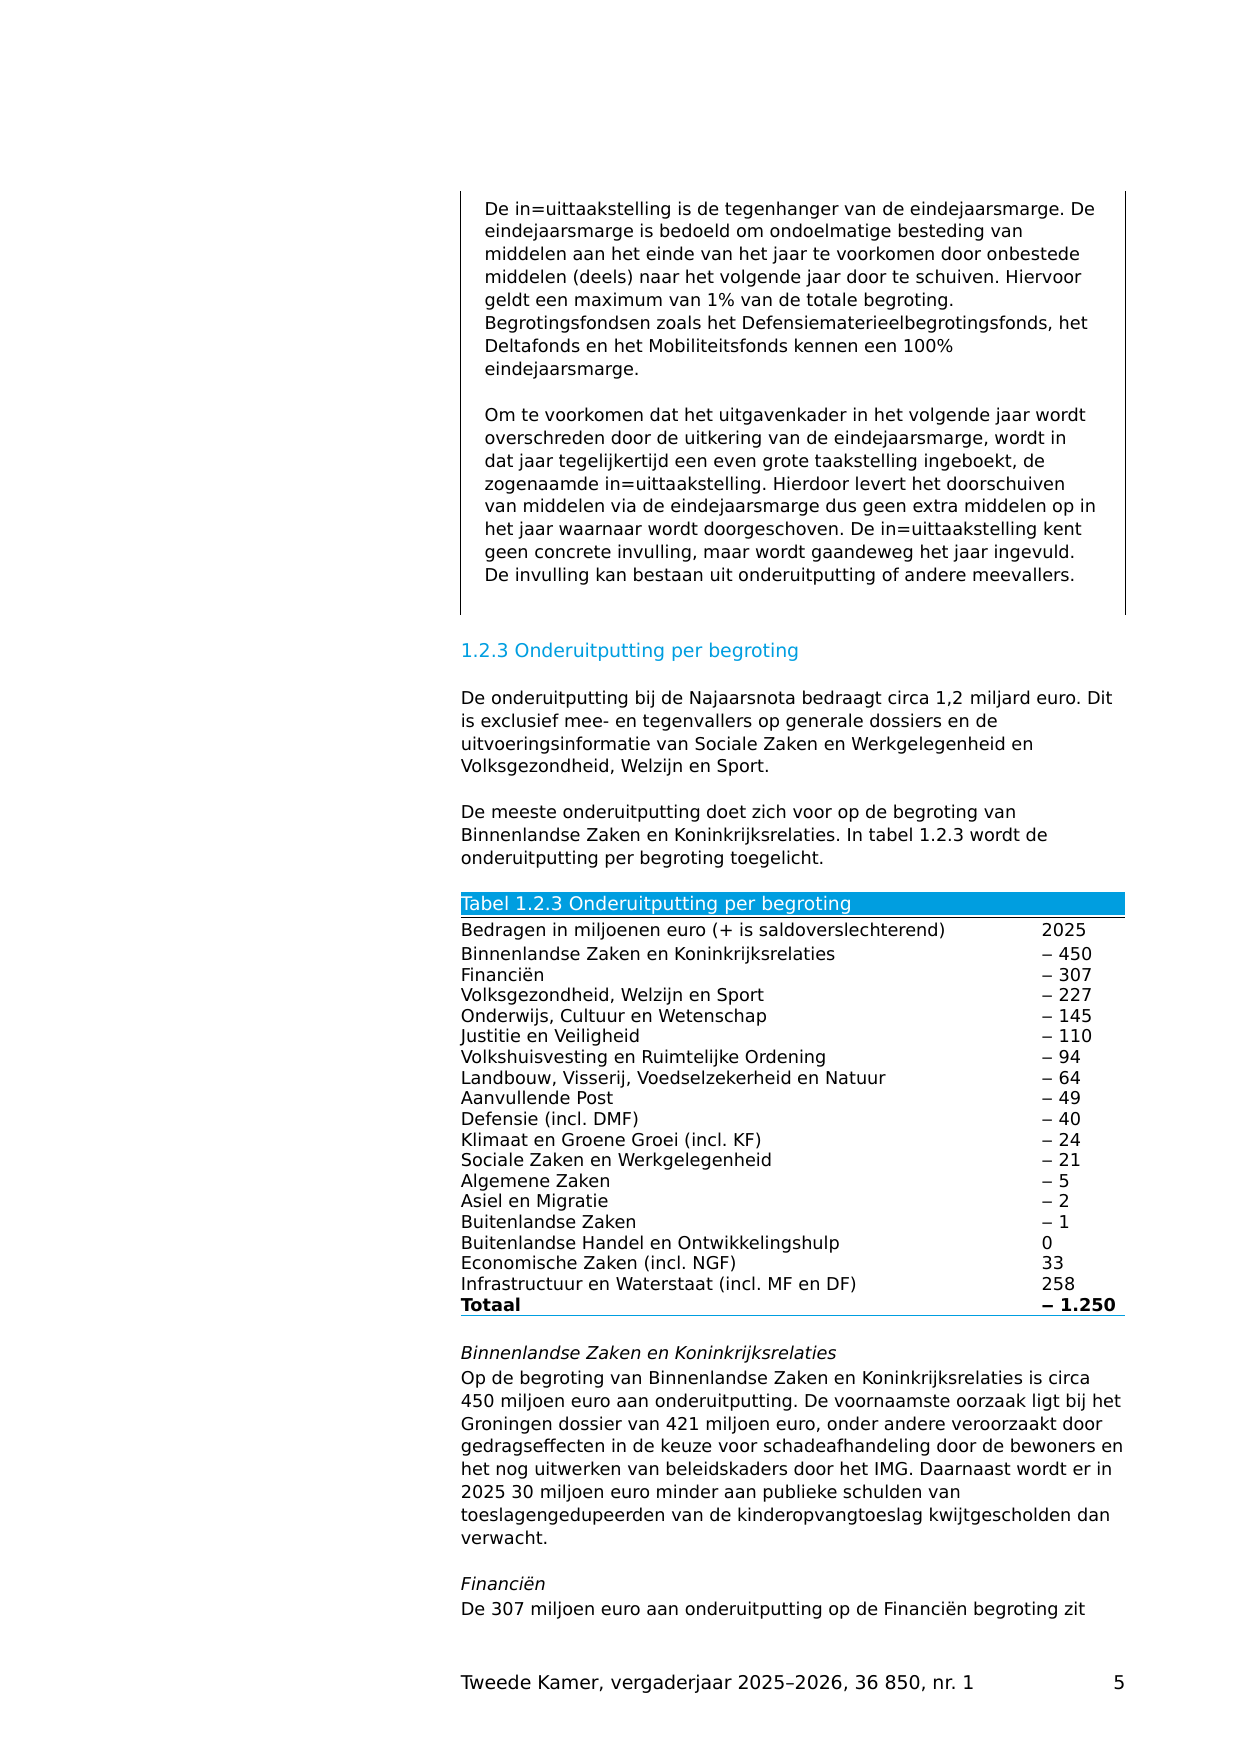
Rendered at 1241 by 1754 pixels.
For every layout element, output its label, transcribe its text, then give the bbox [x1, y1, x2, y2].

table_cell ‒ 5 [1039, 1171, 1125, 1191]
table_cell ‒ 1 [1039, 1212, 1125, 1233]
table_cell Volkshuisvesting en Ruimtelijke Ordening [461, 1047, 1038, 1068]
table_cell 33 [1039, 1253, 1125, 1274]
text Financiën [461, 1572, 1125, 1595]
table_cell ‒ 94 [1039, 1047, 1125, 1068]
table_cell Landbouw, Visserij, Voedselzekerheid en Natuur [461, 1068, 1038, 1088]
table_cell Klimaat en Groene Groei (incl. KF) [461, 1130, 1038, 1150]
title 1.2.3 Onderuitputting per begroting [461, 640, 1125, 662]
table_cell Volksgezondheid, Welzijn en Sport [461, 985, 1038, 1006]
table_cell ‒ 145 [1039, 1006, 1125, 1026]
table_cell 258 [1039, 1274, 1125, 1294]
table_cell ‒ 64 [1039, 1068, 1125, 1088]
table_cell Justitie en Veiligheid [461, 1026, 1038, 1047]
text Op de begroting van Binnenlandse Zaken en Koninkrijksrelaties is circa 450 miljoen euro aan onderuitputting. De voornaamste oorzaak ligt bij het Groningen dossier van 421 miljoen euro, onder andere veroorzaakt door gedragseffecten in de keuze voor schadeafhandeling door de bewoners en het nog uitwerken van beleidskaders door het IMG. Daarnaast wordt er in 2025 30 miljoen euro minder aan publieke schulden van toeslagengedupeerden van de kinderopvangtoeslag kwijtgescholden dan verwacht. [461, 1366, 1125, 1549]
table_cell Totaal [461, 1295, 1038, 1315]
table_cell Buitenlandse Zaken [461, 1212, 1038, 1233]
table_cell Infrastructuur en Waterstaat (incl. MF en DF) [461, 1274, 1038, 1294]
table_cell ‒ 40 [1039, 1109, 1125, 1129]
text Binnenlandse Zaken en Koninkrijksrelaties [461, 1341, 1125, 1364]
text De onderuitputting bij de Najaarsnota bedraagt circa 1,2 miljard euro. Dit is exclusief mee- en tegenvallers op generale dossiers en de uitvoeringsinformatie van Sociale Zaken en Werkgelegenheid en Volksgezondheid, Welzijn en Sport. [461, 686, 1125, 777]
table_cell Financiën [461, 965, 1038, 985]
table_cell Sociale Zaken en Werkgelegenheid [461, 1150, 1038, 1171]
table_cell Binnenlandse Zaken en Koninkrijksrelaties [461, 944, 1038, 964]
table_cell ‒ 110 [1039, 1026, 1125, 1047]
table_cell ‒ 21 [1039, 1150, 1125, 1171]
table_cell ‒ 24 [1039, 1130, 1125, 1150]
table_cell Algemene Zaken [461, 1171, 1038, 1191]
table_cell Aanvullende Post [461, 1088, 1038, 1109]
table_cell Onderwijs, Cultuur en Wetenschap [461, 1006, 1038, 1026]
table_cell 0 [1039, 1233, 1125, 1253]
table_cell ‒ 1.250 [1039, 1295, 1125, 1315]
table_cell Economische Zaken (incl. NGF) [461, 1253, 1038, 1274]
table_cell Asiel en Migratie [461, 1191, 1038, 1212]
text De meeste onderuitputting doet zich voor op de begroting van Binnenlandse Zaken en Koninkrijksrelaties. In tabel 1.2.3 wordt de onderuitputting per begroting toegelicht. [461, 800, 1125, 869]
table_cell 2025 [1039, 918, 1125, 944]
table_cell Defensie (incl. DMF) [461, 1109, 1038, 1129]
table_header De in=uittaakstelling is de tegenhanger van de eindejaarsmarge. De eindejaarsmarge is bedoeld om ondoelmatige besteding van middelen aan het einde van het jaar te voorkomen door onbestede middelen (deels) naar het volgende jaar door te schuiven. Hiervoor geldt een maximum van 1% van de totale begroting. Begrotingsfondsen zoals het Defensiematerieelbegrotingsfonds, het Deltafonds en het Mobiliteitsfonds kennen een 100% eindejaarsmarge. Om te voorkomen dat het uitgavenkader in het volgende jaar wordt overschreden door de uitkering van de eindejaarsmarge, wordt in dat jaar tegelĳkertĳd een even grote taakstelling ingeboekt, de zogenaamde in=uittaakstelling. Hierdoor levert het doorschuiven van middelen via de eindejaarsmarge dus geen extra middelen op in het jaar waarnaar wordt doorgeschoven. De in=uittaakstelling kent geen concrete invulling, maar wordt gaandeweg het jaar ingevuld. De invulling kan bestaan uit onderuitputting of andere meevallers. [461, 191, 1125, 615]
table_cell ‒ 227 [1039, 985, 1125, 1006]
table_cell ‒ 2 [1039, 1191, 1125, 1212]
table_cell ‒ 49 [1039, 1088, 1125, 1109]
table_cell ‒ 450 [1039, 944, 1125, 964]
table_cell Bedragen in miljoenen euro (+ is saldoverslechterend) [461, 918, 1038, 944]
table_cell ‒ 307 [1039, 965, 1125, 985]
table_cell Buitenlandse Handel en Ontwikkelingshulp [461, 1233, 1038, 1253]
text De 307 miljoen euro aan onderuitputting op de Financiën begroting zit [461, 1597, 1125, 1620]
